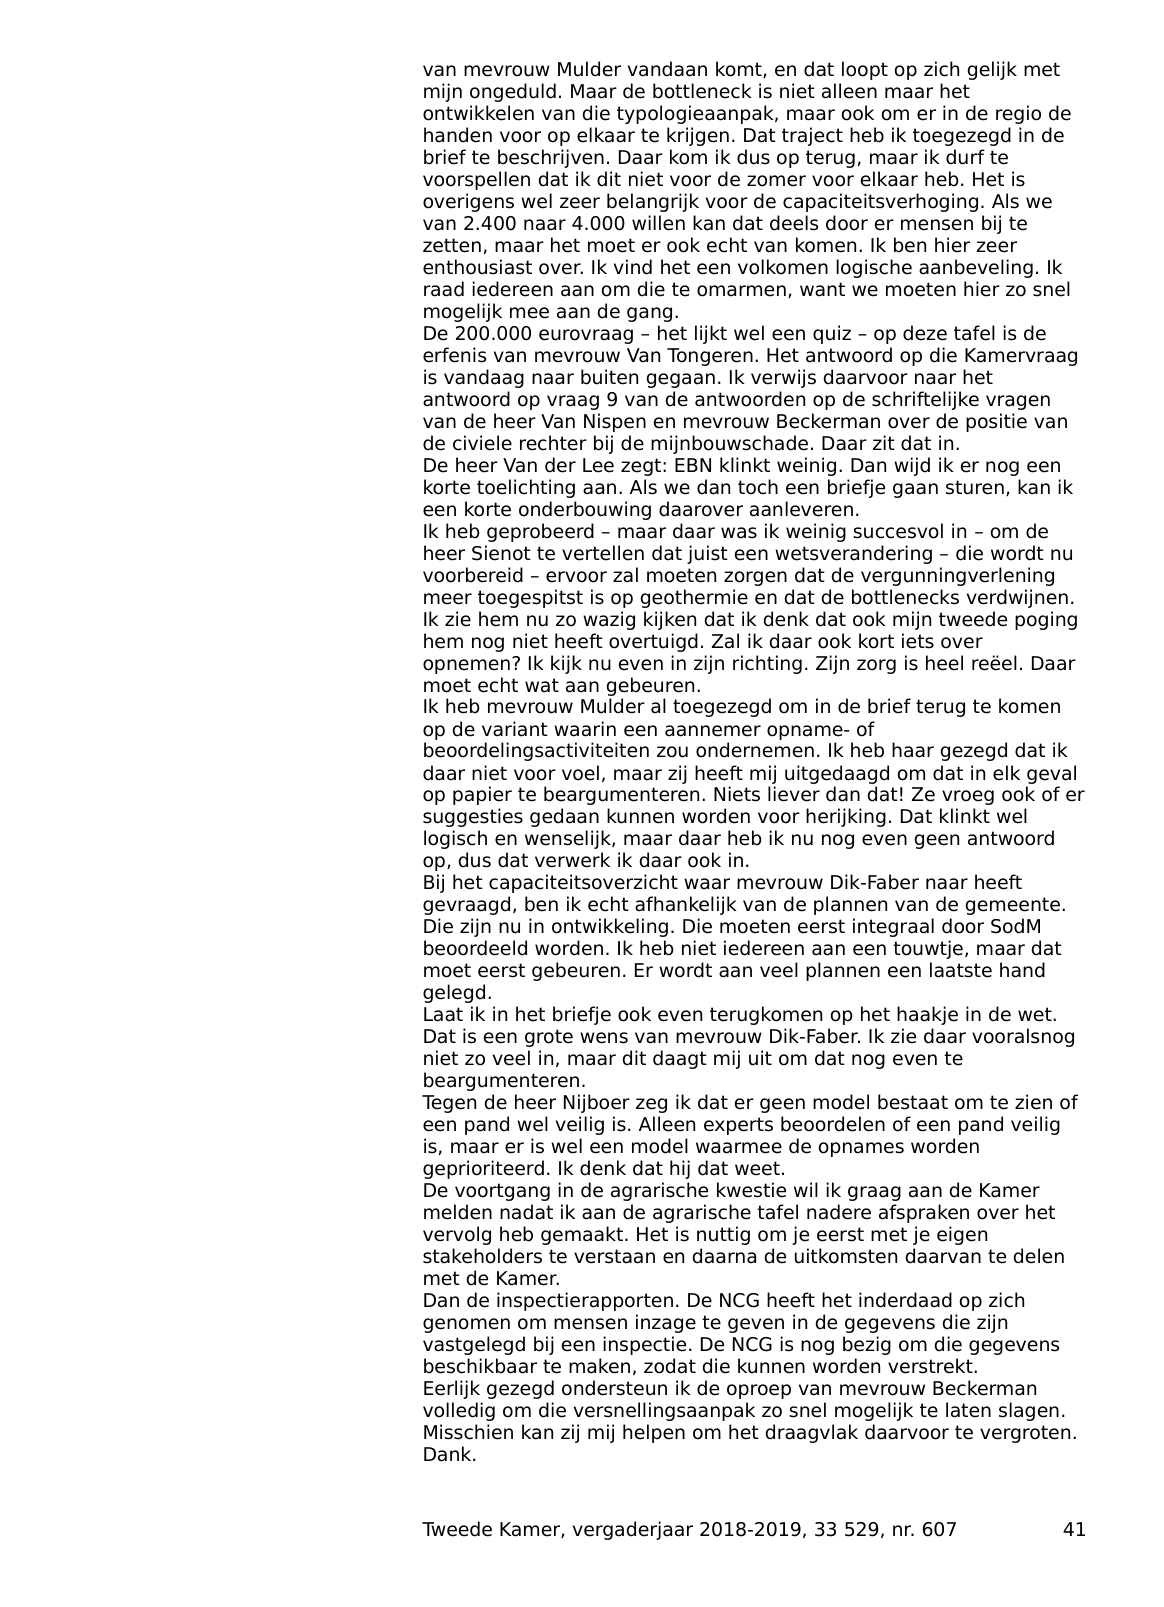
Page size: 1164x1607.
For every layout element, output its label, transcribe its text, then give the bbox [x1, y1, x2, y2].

text De 200.000 eurovraag – het lijkt wel een quiz – op deze tafel is de erfenis van mevrouw Van Tongeren. Het antwoord op die Kamervraag is vandaag naar buiten gegaan. Ik verwijs daarvoor naar het antwoord op vraag 9 van de antwoorden op de schriftelijke vragen van de heer Van Nispen en mevrouw Beckerman over de positie van de civiele rechter bij de mijnbouwschade. Daar zit dat in. [422, 323, 1087, 455]
text van mevrouw Mulder vandaan komt, en dat loopt op zich gelijk met mijn ongeduld. Maar de bottleneck is niet alleen maar het ontwikkelen van die typologieaanpak, maar ook om er in de regio de handen voor op elkaar te krijgen. Dat traject heb ik toegezegd in de brief te beschrijven. Daar kom ik dus op terug, maar ik durf te voorspellen dat ik dit niet voor de zomer voor elkaar heb. Het is overigens wel zeer belangrijk voor de capaciteitsverhoging. Als we van 2.400 naar 4.000 willen kan dat deels door er mensen bij te zetten, maar het moet er ook echt van komen. Ik ben hier zeer enthousiast over. Ik vind het een volkomen logische aanbeveling. Ik raad iedereen aan om die te omarmen, want we moeten hier zo snel mogelijk mee aan de gang. [422, 59, 1087, 323]
text Dan de inspectierapporten. De NCG heeft het inderdaad op zich genomen om mensen inzage te geven in de gegevens die zijn vastgelegd bij een inspectie. De NCG is nog bezig om die gegevens beschikbaar te maken, zodat die kunnen worden verstrekt. [422, 1290, 1087, 1378]
text De voortgang in de agrarische kwestie wil ik graag aan de Kamer melden nadat ik aan de agrarische tafel nadere afspraken over het vervolg heb gemaakt. Het is nuttig om je eerst met je eigen stakeholders te verstaan en daarna de uitkomsten daarvan te delen met de Kamer. [422, 1180, 1087, 1290]
text Eerlijk gezegd ondersteun ik de oproep van mevrouw Beckerman volledig om die versnellingsaanpak zo snel mogelijk te laten slagen. Misschien kan zij mij helpen om het draagvlak daarvoor te vergroten. [422, 1378, 1087, 1444]
text Ik heb geprobeerd – maar daar was ik weinig succesvol in – om de heer Sienot te vertellen dat juist een wetsverandering – die wordt nu voorbereid – ervoor zal moeten zorgen dat de vergunningverlening meer toegespitst is op geothermie en dat de bottlenecks verdwijnen. Ik zie hem nu zo wazig kijken dat ik denk dat ook mijn tweede poging hem nog niet heeft overtuigd. Zal ik daar ook kort iets over opnemen? Ik kijk nu even in zijn richting. Zijn zorg is heel reëel. Daar moet echt wat aan gebeuren. [422, 521, 1087, 696]
text Tegen de heer Nijboer zeg ik dat er geen model bestaat om te zien of een pand wel veilig is. Alleen experts beoordelen of een pand veilig is, maar er is wel een model waarmee de opnames worden geprioriteerd. Ik denk dat hij dat weet. [422, 1092, 1087, 1180]
text Ik heb mevrouw Mulder al toegezegd om in de brief terug te komen op de variant waarin een aannemer opname- of beoordelingsactiviteiten zou ondernemen. Ik heb haar gezegd dat ik daar niet voor voel, maar zij heeft mij uitgedaagd om dat in elk geval op papier te beargumenteren. Niets liever dan dat! Ze vroeg ook of er suggesties gedaan kunnen worden voor herijking. Dat klinkt wel logisch en wenselijk, maar daar heb ik nu nog even geen antwoord op, dus dat verwerk ik daar ook in. [422, 696, 1087, 872]
text Dank. [422, 1444, 1087, 1466]
text De heer Van der Lee zegt: EBN klinkt weinig. Dan wijd ik er nog een korte toelichting aan. Als we dan toch een briefje gaan sturen, kan ik een korte onderbouwing daarover aanleveren. [422, 455, 1087, 521]
text Bij het capaciteitsoverzicht waar mevrouw Dik-Faber naar heeft gevraagd, ben ik echt afhankelijk van de plannen van de gemeente. Die zijn nu in ontwikkeling. Die moeten eerst integraal door SodM beoordeeld worden. Ik heb niet iedereen aan een touwtje, maar dat moet eerst gebeuren. Er wordt aan veel plannen een laatste hand gelegd. [422, 872, 1087, 1004]
text Laat ik in het briefje ook even terugkomen op het haakje in de wet. Dat is een grote wens van mevrouw Dik-Faber. Ik zie daar vooralsnog niet zo veel in, maar dit daagt mij uit om dat nog even te beargumenteren. [422, 1004, 1087, 1092]
